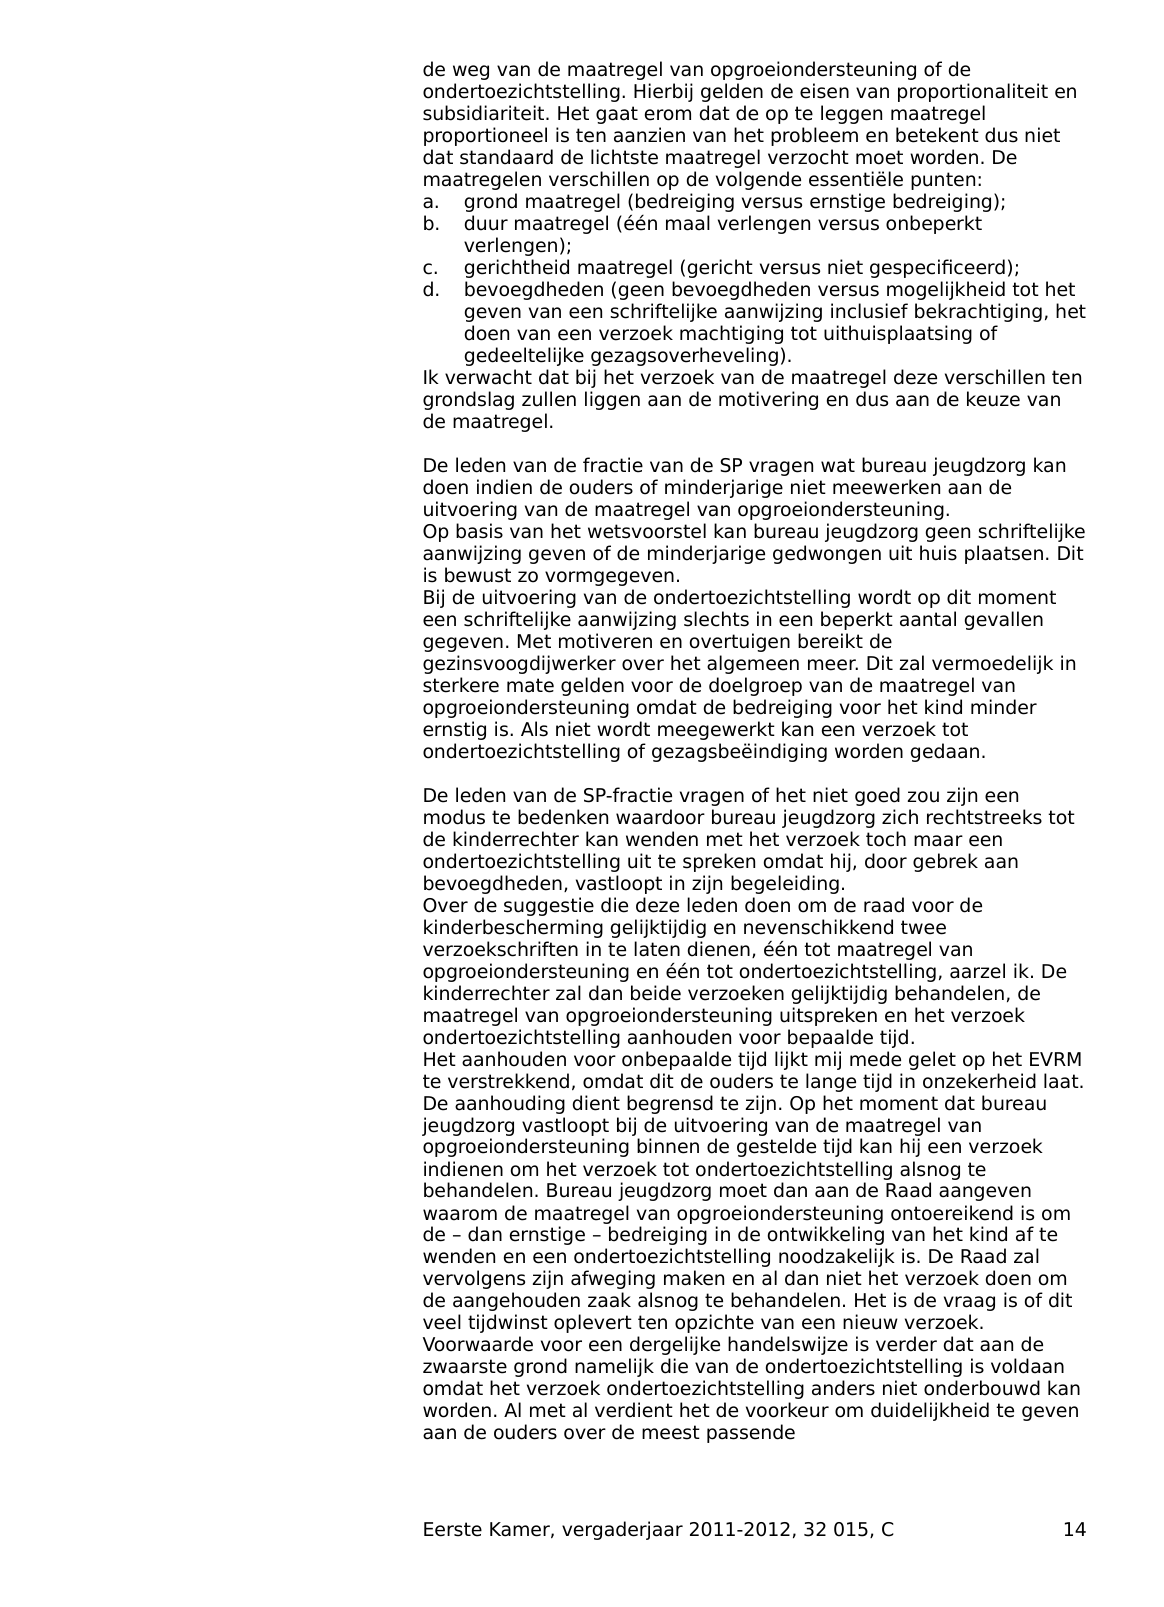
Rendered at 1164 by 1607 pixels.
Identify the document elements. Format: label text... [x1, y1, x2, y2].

text a. grond maatregel (bedreiging versus ernstige bedreiging); [422, 191, 1087, 213]
text de weg van de maatregel van opgroeiondersteuning of de ondertoezichtstelling. Hierbij gelden de eisen van proportionaliteit en subsidiariteit. Het gaat erom dat de op te leggen maatregel proportioneel is ten aanzien van het probleem en betekent dus niet dat standaard de lichtste maatregel verzocht moet worden. De maatregelen verschillen op de volgende essentiële punten: [422, 59, 1087, 191]
text Op basis van het wetsvoorstel kan bureau jeugdzorg geen schriftelijke aanwijzing geven of de minderjarige gedwongen uit huis plaatsen. Dit is bewust zo vormgegeven. [422, 521, 1087, 587]
text Het aanhouden voor onbepaalde tijd lijkt mij mede gelet op het EVRM te verstrekkend, omdat dit de ouders te lange tijd in onzekerheid laat. De aanhouding dient begrensd te zijn. Op het moment dat bureau jeugdzorg vastloopt bij de uitvoering van de maatregel van opgroeiondersteuning binnen de gestelde tijd kan hij een verzoek indienen om het verzoek tot ondertoezichtstelling alsnog te behandelen. Bureau jeugdzorg moet dan aan de Raad aangeven waarom de maatregel van opgroeiondersteuning ontoereikend is om de – dan ernstige – bedreiging in de ontwikkeling van het kind af te wenden en een ondertoezichtstelling noodzakelijk is. De Raad zal vervolgens zijn afweging maken en al dan niet het verzoek doen om de aangehouden zaak alsnog te behandelen. Het is de vraag is of dit veel tijdwinst oplevert ten opzichte van een nieuw verzoek. [422, 1048, 1087, 1334]
text Ik verwacht dat bij het verzoek van de maatregel deze verschillen ten grondslag zullen liggen aan de motivering en dus aan de keuze van de maatregel. [422, 367, 1087, 433]
text De leden van de SP-fractie vragen of het niet goed zou zijn een modus te bedenken waardoor bureau jeugdzorg zich rechtstreeks tot de kinderrechter kan wenden met het verzoek toch maar een ondertoezichtstelling uit te spreken omdat hij, door gebrek aan bevoegdheden, vastloopt in zijn begeleiding. [422, 785, 1087, 895]
text Voorwaarde voor een dergelijke handelswijze is verder dat aan de zwaarste grond namelijk die van de ondertoezichtstelling is voldaan omdat het verzoek ondertoezichtstelling anders niet onderbouwd kan worden. Al met al verdient het de voorkeur om duidelijkheid te geven aan de ouders over de meest passende [422, 1334, 1087, 1444]
text b. duur maatregel (één maal verlengen versus onbeperkt verlengen); [422, 213, 1087, 257]
text Bij de uitvoering van de ondertoezichtstelling wordt op dit moment een schriftelijke aanwijzing slechts in een beperkt aantal gevallen gegeven. Met motiveren en overtuigen bereikt de gezinsvoogdijwerker over het algemeen meer. Dit zal vermoedelijk in sterkere mate gelden voor de doelgroep van de maatregel van opgroeiondersteuning omdat de bedreiging voor het kind minder ernstig is. Als niet wordt meegewerkt kan een verzoek tot ondertoezichtstelling of gezagsbeëindiging worden gedaan. [422, 587, 1087, 763]
text De leden van de fractie van de SP vragen wat bureau jeugdzorg kan doen indien de ouders of minderjarige niet meewerken aan de uitvoering van de maatregel van opgroeiondersteuning. [422, 455, 1087, 521]
text c. gerichtheid maatregel (gericht versus niet gespecificeerd); [422, 257, 1087, 279]
text d. bevoegdheden (geen bevoegdheden versus mogelijkheid tot het geven van een schriftelijke aanwijzing inclusief bekrachtiging, het doen van een verzoek machtiging tot uithuisplaatsing of gedeeltelijke gezagsoverheveling). [422, 279, 1087, 367]
text Over de suggestie die deze leden doen om de raad voor de kinderbescherming gelijktijdig en nevenschikkend twee verzoekschriften in te laten dienen, één tot maatregel van opgroeiondersteuning en één tot ondertoezichtstelling, aarzel ik. De kinderrechter zal dan beide verzoeken gelijktijdig behandelen, de maatregel van opgroeiondersteuning uitspreken en het verzoek ondertoezichtstelling aanhouden voor bepaalde tijd. [422, 895, 1087, 1048]
